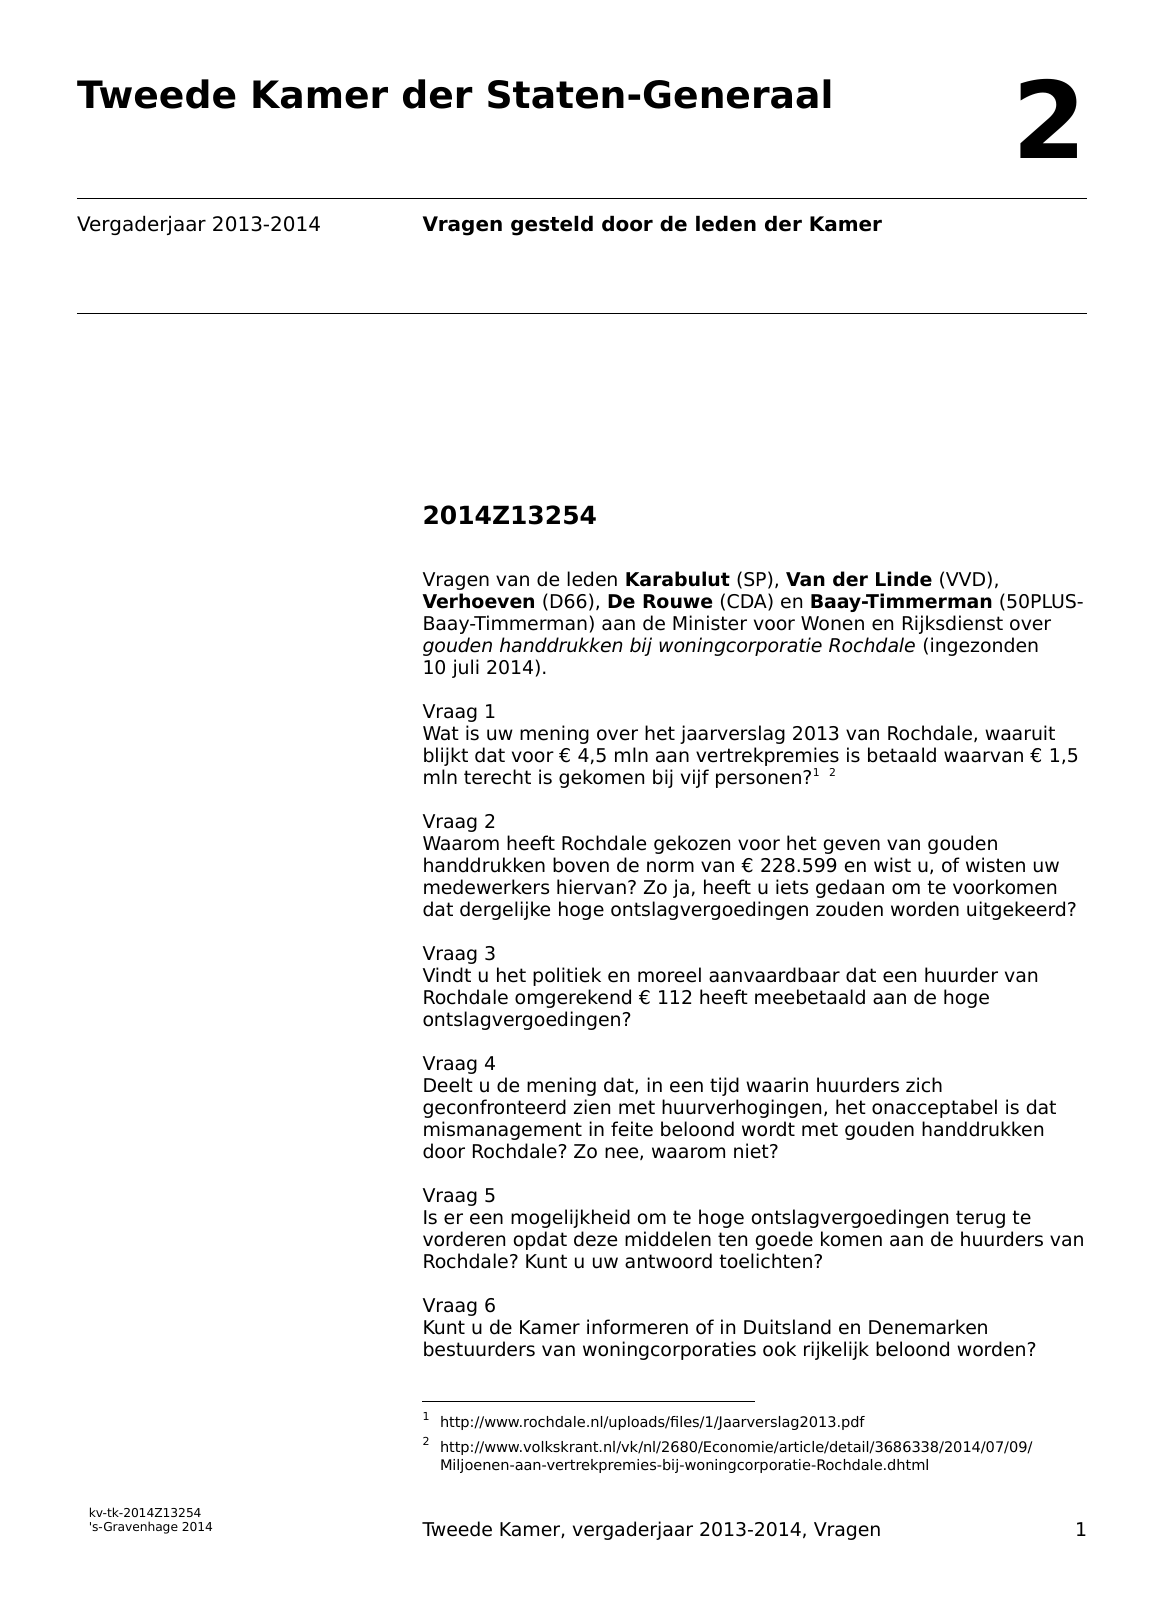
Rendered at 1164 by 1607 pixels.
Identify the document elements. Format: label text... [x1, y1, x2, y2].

text Vraag 2 [422, 811, 1087, 833]
text Vraag 6 [422, 1295, 1087, 1317]
text Vraag 4 [422, 1053, 1087, 1075]
text Wat is uw mening over het jaarverslag 2013 van Rochdale, waaruit blijkt dat voor € 4,5 mln aan vertrekpremies is betaald waarvan € 1,5 mln terecht is gekomen bij vijf personen? [422, 723, 1087, 789]
text Vraag 1 [422, 701, 1087, 723]
text 's-Gravenhage 2014 [88, 1520, 323, 1534]
table_cell Vragen gesteld door de leden der Kamer [422, 199, 1087, 313]
table_header Tweede Kamer der Staten-Generaal [77, 59, 886, 198]
table_header 2 [886, 59, 1087, 198]
text http://www.volkskrant.nl/vk/nl/2680/Economie/article/detail/3686338/2014/07/09/Miljoenen-aan-vertrekpremies-bij-woningcorporatie-Rochdale.dhtml [422, 1435, 1087, 1474]
text Waarom heeft Rochdale gekozen voor het geven van gouden handdrukken boven de norm van € 228.599 en wist u, of wisten uw medewerkers hiervan? Zo ja, heeft u iets gedaan om te voorkomen dat dergelijke hoge ontslagvergoedingen zouden worden uitgekeerd? [422, 833, 1087, 921]
text Vraag 5 [422, 1185, 1087, 1207]
text Vraag 3 [422, 943, 1087, 965]
text 2014Z13254 [422, 501, 1087, 531]
text Vindt u het politiek en moreel aanvaardbaar dat een huurder van Rochdale omgerekend € 112 heeft meebetaald aan de hoge ontslagvergoedingen? [422, 965, 1087, 1031]
table_cell Vergaderjaar 2013-2014 [77, 199, 422, 313]
text kv-tk-2014Z13254 [88, 1506, 323, 1520]
text http://www.rochdale.nl/uploads/files/1/Jaarverslag2013.pdf [422, 1410, 1087, 1432]
text Deelt u de mening dat, in een tijd waarin huurders zich geconfronteerd zien met huurverhogingen, het onacceptabel is dat mismanagement in feite beloond wordt met gouden handdrukken door Rochdale? Zo nee, waarom niet? [422, 1075, 1087, 1163]
text Vragen van de leden Karabulut (SP), Van der Linde (VVD), Verhoeven (D66), De Rouwe (CDA) en Baay-Timmerman (50PLUS-Baay-Timmerman) aan de Minister voor Wonen en Rijksdienst over gouden handdrukken bij woningcorporatie Rochdale (ingezonden 10 juli 2014). [422, 569, 1087, 679]
text Kunt u de Kamer informeren of in Duitsland en Denemarken bestuurders van woningcorporaties ook rijkelijk beloond worden? [422, 1317, 1087, 1361]
text Is er een mogelijkheid om te hoge ontslagvergoedingen terug te vorderen opdat deze middelen ten goede komen aan de huurders van Rochdale? Kunt u uw antwoord toelichten? [422, 1207, 1087, 1273]
